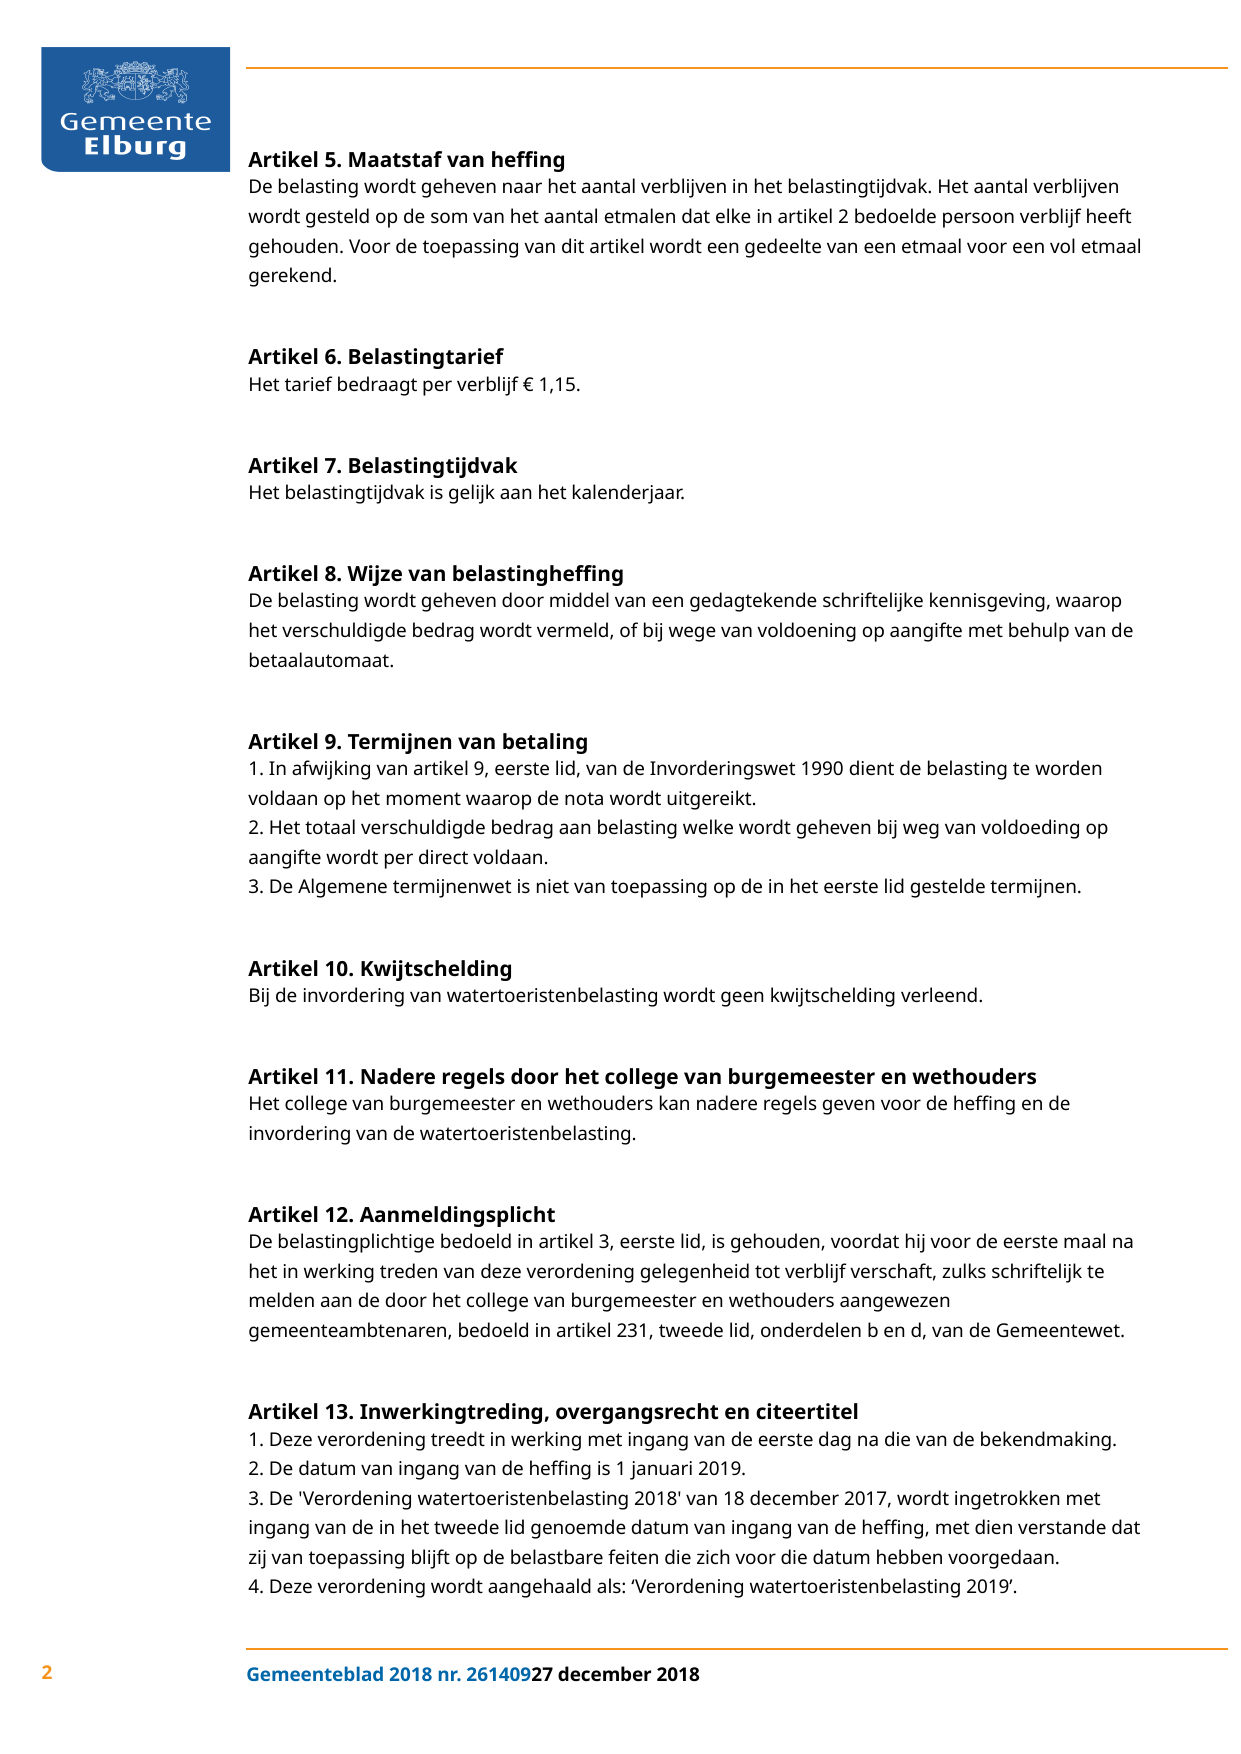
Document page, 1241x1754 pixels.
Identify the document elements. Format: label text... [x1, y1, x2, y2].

text Artikel 9. Termijnen van betaling [248, 727, 1152, 755]
text Artikel 11. Nadere regels door het college van burgemeester en wethouders [248, 1062, 1152, 1091]
text Artikel 8. Wijze van belastingheffing [248, 559, 1152, 588]
text De belastingplichtige bedoeld in artikel 3, eerste lid, is gehouden, voordat hij voor de eerste maal na het in werking treden van deze verordening gelegenheid tot verblijf verschaft, zulks schriftelijk te melden aan de door het college van burgemeester en wethouders aangewezen gemeenteambtenaren, bedoeld in artikel 231, tweede lid, onderdelen b en d, van de Gemeentewet. [248, 1228, 1152, 1343]
text Artikel 7. Belastingtijdvak [248, 451, 1152, 479]
text De belasting wordt geheven door middel van een gedagtekende schriftelijke kennisgeving, waarop het verschuldigde bedrag wordt vermeld, of bij wege van voldoening op aangifte met behulp van de betaalautomaat. [248, 588, 1152, 673]
text Artikel 13. Inwerkingtreding, overgangsrecht en citeertitel [248, 1397, 1152, 1426]
text 2. Het totaal verschuldigde bedrag aan belasting welke wordt geheven bij weg van voldoeding op aangifte wordt per direct voldaan. [248, 814, 1152, 870]
text Het tarief bedraagt per verblijf € 1,15. [248, 371, 1152, 397]
text Bij de invordering van watertoeristenbelasting wordt geen kwijtschelding verleend. [248, 982, 1152, 1008]
text Artikel 6. Belastingtarief [248, 342, 1152, 371]
text De belasting wordt geheven naar het aantal verblijven in het belastingtijdvak. Het aantal verblijven wordt gesteld op de som van het aantal etmalen dat elke in artikel 2 bedoelde persoon verblijf heeft gehouden. Voor de toepassing van dit artikel wordt een gedeelte van een etmaal voor een vol etmaal gerekend. [248, 174, 1152, 288]
text 1. Deze verordening treedt in werking met ingang van de eerste dag na die van de bekendmaking. [248, 1426, 1152, 1451]
text Artikel 10. Kwijtschelding [248, 954, 1152, 982]
text Artikel 5. Maatstaf van heffing [248, 145, 1152, 174]
text 1. In afwijking van artikel 9, eerste lid, van de Invorderingswet 1990 dient de belasting te worden voldaan op het moment waarop de nota wordt uitgereikt. [248, 755, 1152, 811]
text Artikel 12. Aanmeldingsplicht [248, 1200, 1152, 1228]
text Het college van burgemeester en wethouders kan nadere regels geven voor de heffing en de invordering van de watertoeristenbelasting. [248, 1091, 1152, 1146]
text Het belastingtijdvak is gelijk aan het kalenderjaar. [248, 479, 1152, 505]
picture [41, 47, 231, 172]
text 3. De Algemene termijnenwet is niet van toepassing op de in het eerste lid gestelde termijnen. [248, 874, 1152, 899]
text 2. De datum van ingang van de heffing is 1 januari 2019. [248, 1455, 1152, 1481]
text 4. Deze verordening wordt aangehaald als: ‘Verordening watertoeristenbelasting 2019’. [248, 1574, 1152, 1599]
text 3. De 'Verordening watertoeristenbelasting 2018' van 18 december 2017, wordt ingetrokken met ingang van de in het tweede lid genoemde datum van ingang van de heffing, met dien verstande dat zij van toepassing blijft op de belastbare feiten die zich voor die datum hebben voorgedaan. [248, 1485, 1152, 1570]
